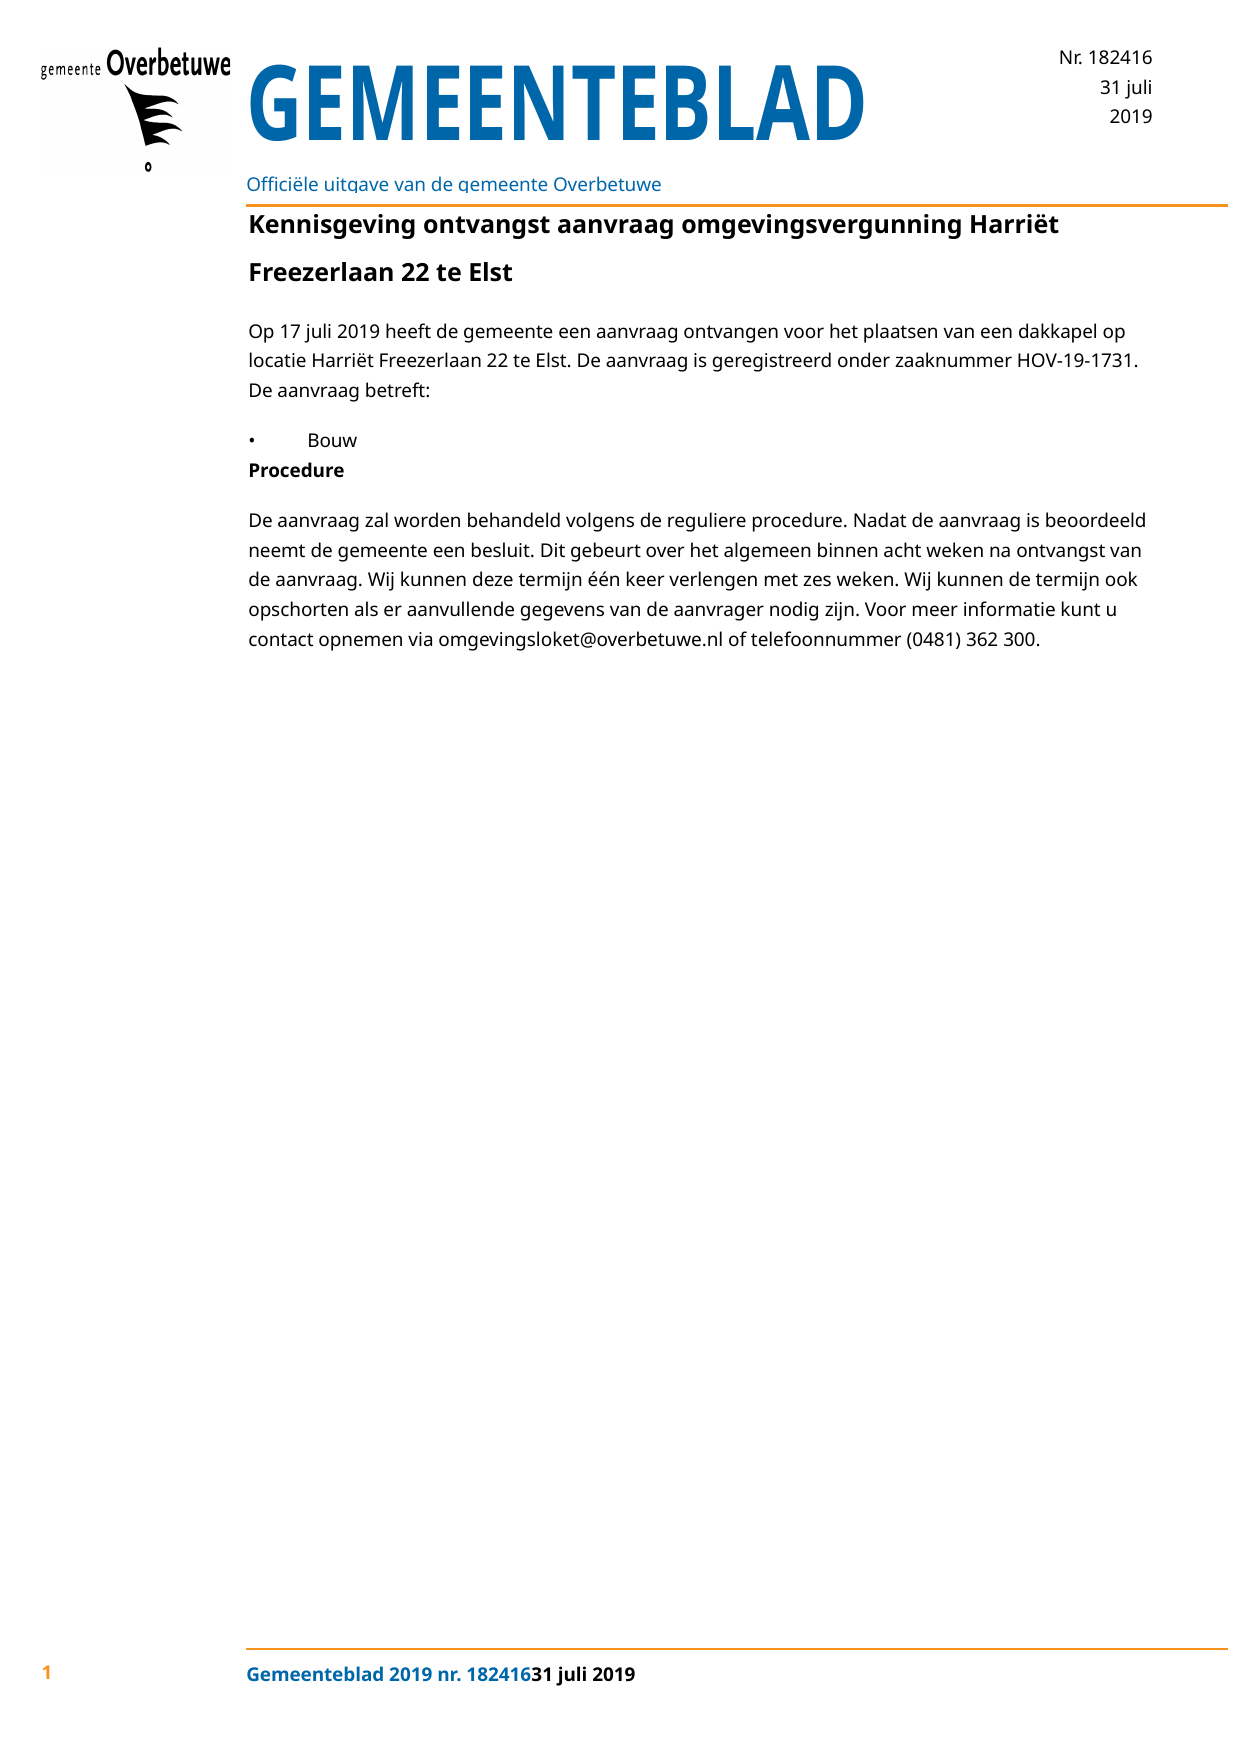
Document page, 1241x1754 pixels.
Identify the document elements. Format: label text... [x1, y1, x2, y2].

text Procedure [248, 457, 1152, 483]
text Op 17 juli 2019 heeft de gemeente een aanvraag ontvangen voor het plaatsen van een dakkapel op locatie Harriët Freezerlaan 22 te Elst. De aanvraag is geregistreerd onder zaaknummer HOV-19-1731. De aanvraag betreft: [248, 318, 1152, 403]
text De aanvraag zal worden behandeld volgens de reguliere procedure. Nadat de aanvraag is beoordeeld neemt de gemeente een besluit. Dit gebeurt over het algemeen binnen acht weken na ontvangst van de aanvraag. Wij kunnen deze termijn één keer verlengen met zes weken. Wij kunnen de termijn ook opschorten als er aanvullende gegevens van de aanvrager nodig zijn. Voor meer informatie kunt u contact opnemen via omgevingsloket@overbetuwe.nl of telefoonnummer (0481) 362 300. [248, 507, 1152, 652]
picture [41, 47, 231, 172]
list Bouw [248, 427, 1152, 453]
text Kennisgeving ontvangst aanvraag omgevingsvergunning Harriët Freezerlaan 22 te Elst [248, 207, 1152, 288]
